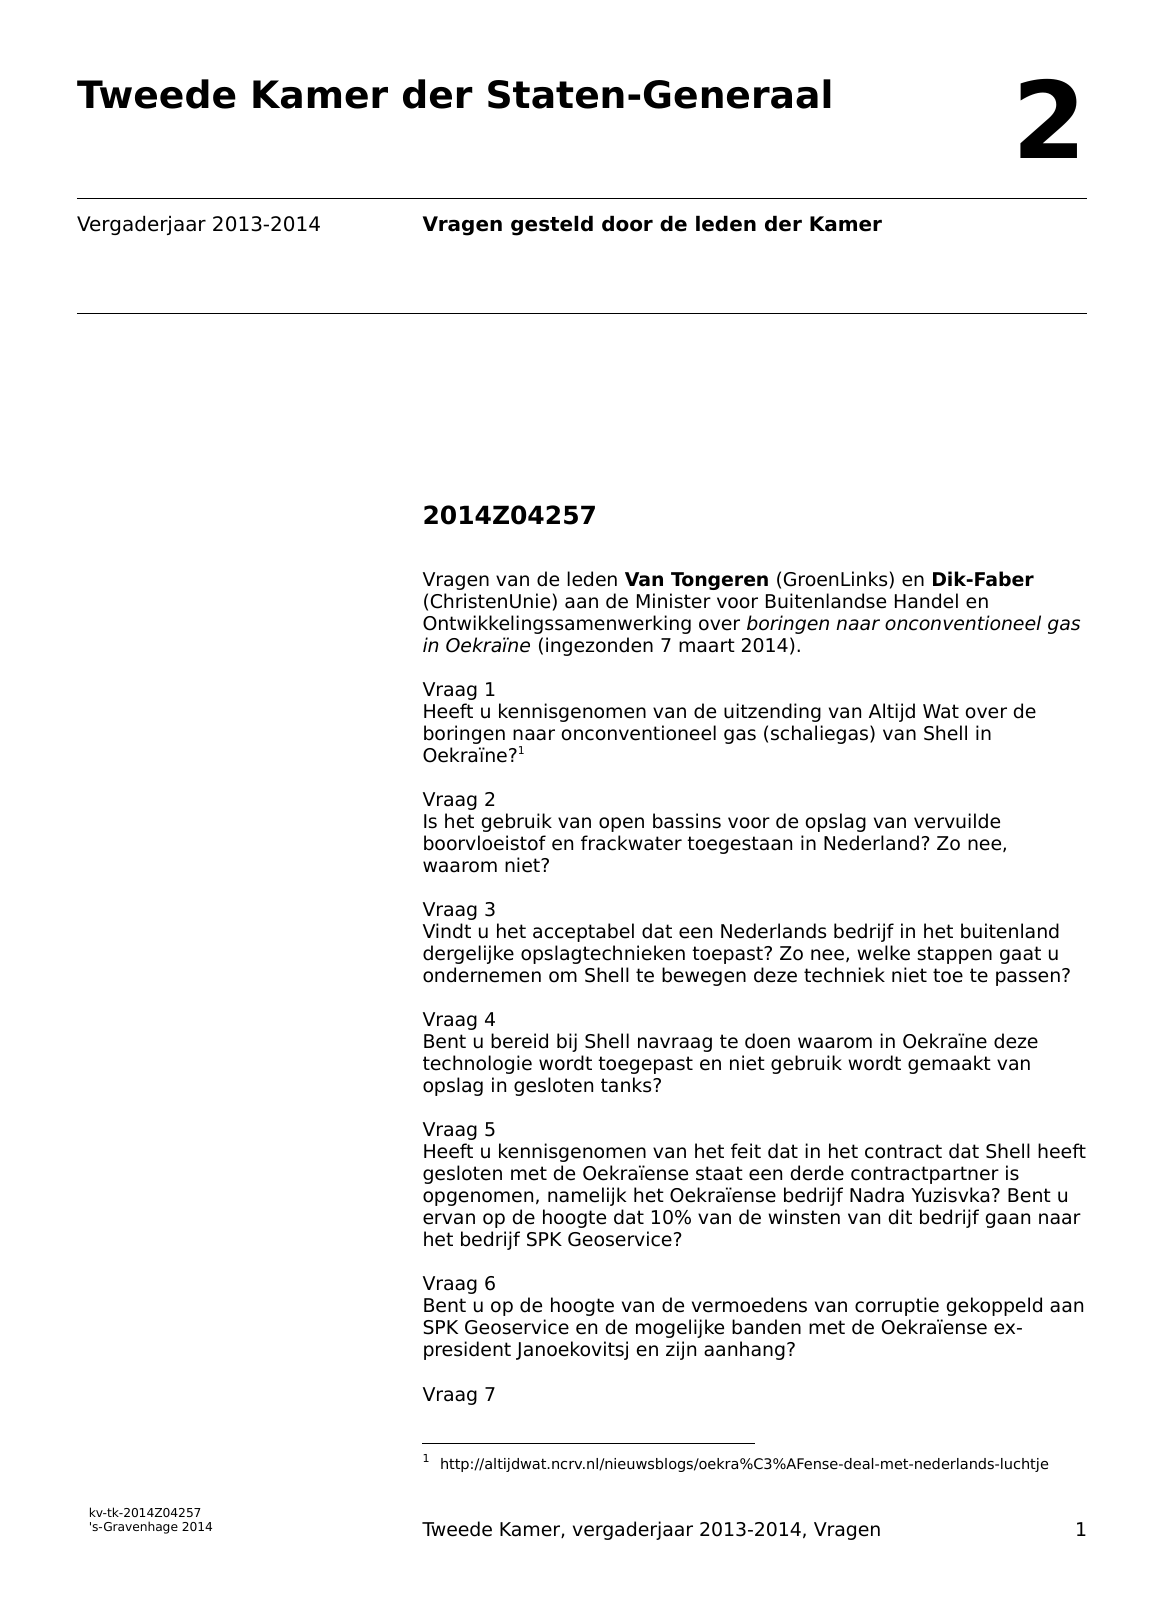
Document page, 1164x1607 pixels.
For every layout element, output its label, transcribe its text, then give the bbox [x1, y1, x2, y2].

text Vragen van de leden Van Tongeren (GroenLinks) en Dik-Faber (ChristenUnie) aan de Minister voor Buitenlandse Handel en Ontwikkelingssamenwerking over boringen naar onconventioneel gas in Oekraïne (ingezonden 7 maart 2014). [422, 569, 1087, 657]
table_cell Vragen gesteld door de leden der Kamer [422, 199, 1087, 313]
text Heeft u kennisgenomen van de uitzending van Altijd Wat over de boringen naar onconventioneel gas (schaliegas) van Shell in Oekraïne? [422, 701, 1087, 767]
text Heeft u kennisgenomen van het feit dat in het contract dat Shell heeft gesloten met de Oekraïense staat een derde contractpartner is opgenomen, namelijk het Oekraïense bedrijf Nadra Yuzisvka? Bent u ervan op de hoogte dat 10% van de winsten van dit bedrijf gaan naar het bedrijf SPK Geoservice? [422, 1141, 1087, 1251]
text Vraag 6 [422, 1273, 1087, 1295]
table_header Tweede Kamer der Staten-Generaal [77, 59, 886, 198]
text Vraag 5 [422, 1119, 1087, 1141]
text Is het gebruik van open bassins voor de opslag van vervuilde boorvloeistof en frackwater toegestaan in Nederland? Zo nee, waarom niet? [422, 811, 1087, 877]
text kv-tk-2014Z04257 [88, 1506, 323, 1520]
text Vraag 7 [422, 1383, 1087, 1405]
text 2014Z04257 [422, 501, 1087, 531]
text Vraag 3 [422, 899, 1087, 921]
text Bent u op de hoogte van de vermoedens van corruptie gekoppeld aan SPK Geoservice en de mogelijke banden met de Oekraïense ex-president Janoekovitsj en zijn aanhang? [422, 1295, 1087, 1361]
text http://altijdwat.ncrv.nl/nieuwsblogs/oekra%C3%AFense-deal-met-nederlands-luchtje [422, 1452, 1087, 1474]
text Vraag 4 [422, 1009, 1087, 1031]
text Vindt u het acceptabel dat een Nederlands bedrijf in het buitenland dergelijke opslagtechnieken toepast? Zo nee, welke stappen gaat u ondernemen om Shell te bewegen deze techniek niet toe te passen? [422, 921, 1087, 987]
text Vraag 2 [422, 789, 1087, 811]
text 's-Gravenhage 2014 [88, 1520, 323, 1534]
table_cell Vergaderjaar 2013-2014 [77, 199, 422, 313]
table_header 2 [886, 59, 1087, 198]
text Bent u bereid bij Shell navraag te doen waarom in Oekraïne deze technologie wordt toegepast en niet gebruik wordt gemaakt van opslag in gesloten tanks? [422, 1031, 1087, 1097]
text Vraag 1 [422, 679, 1087, 701]
